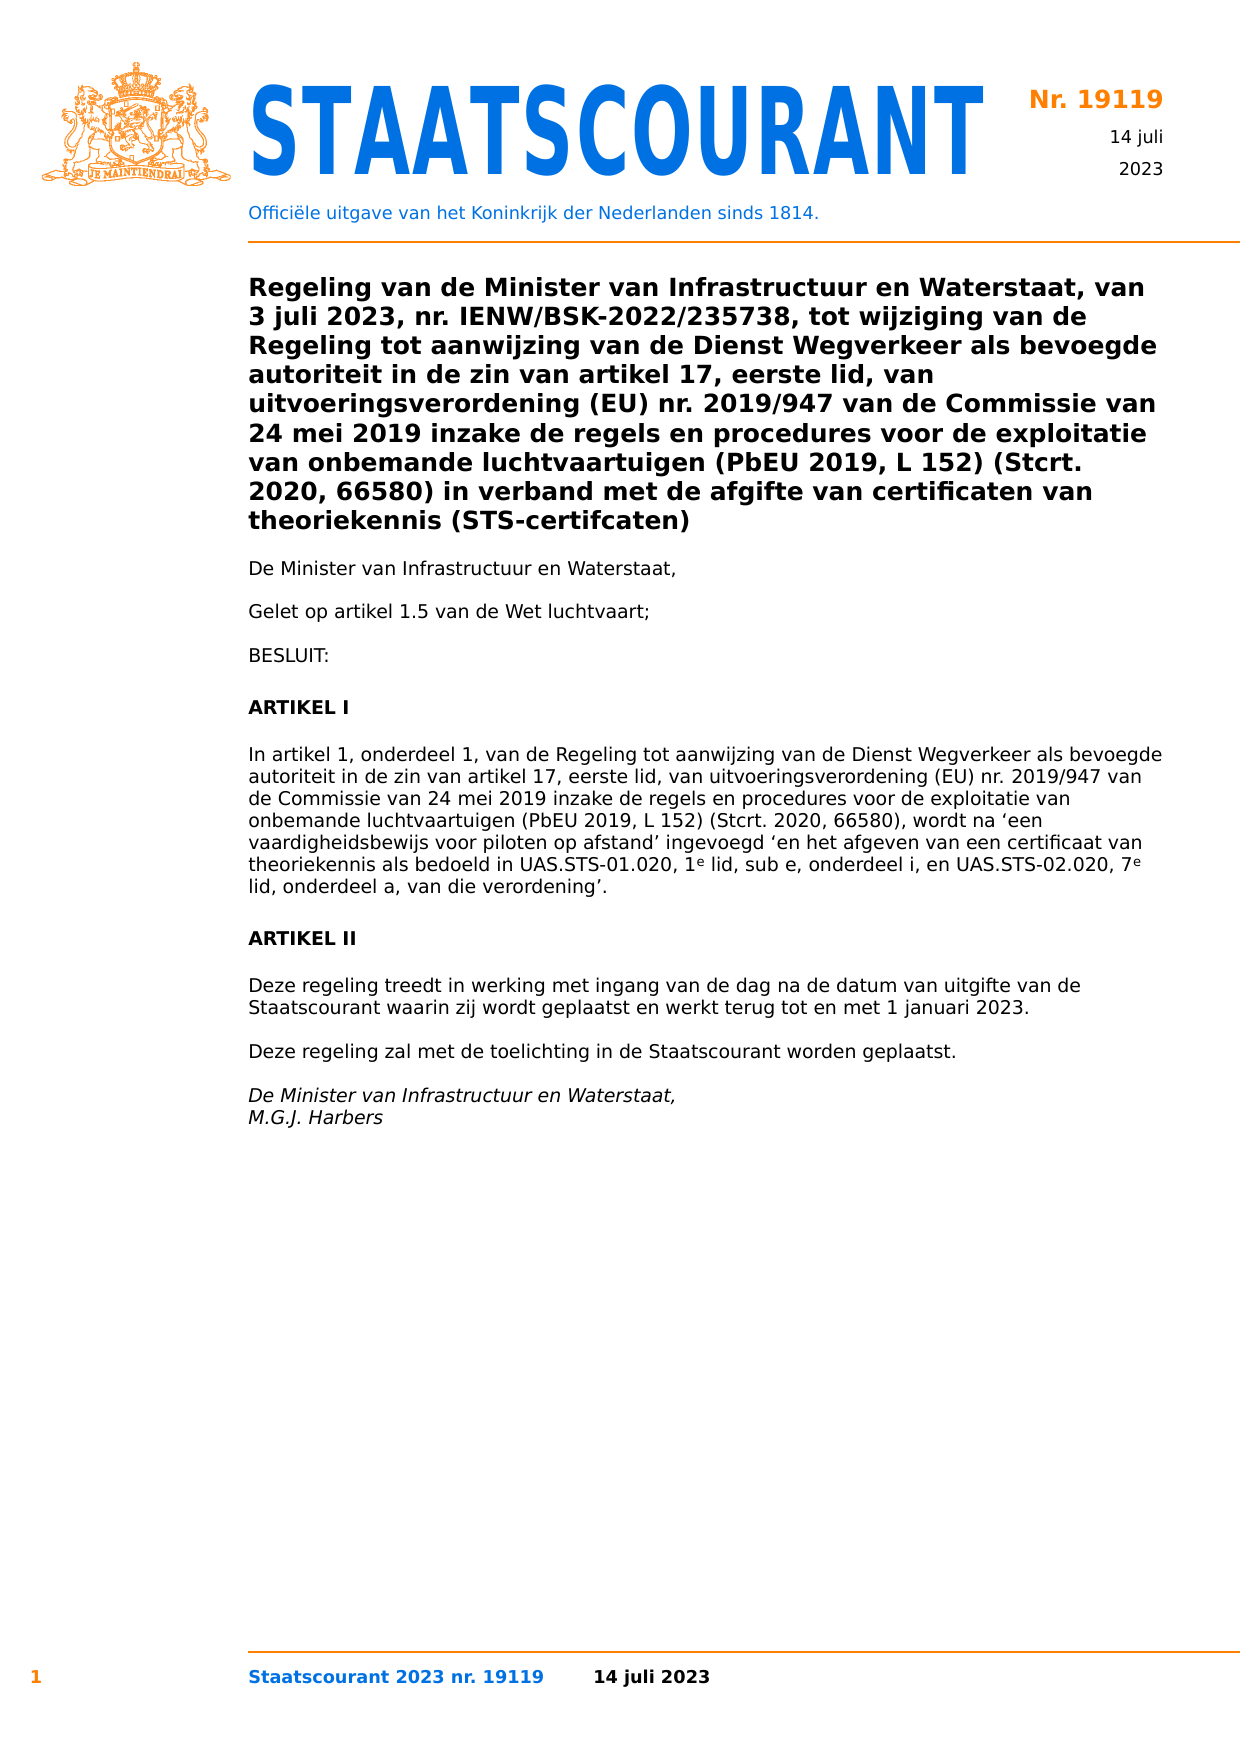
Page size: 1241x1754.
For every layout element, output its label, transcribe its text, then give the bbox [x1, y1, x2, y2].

table_cell 14 juli [998, 121, 1240, 153]
text De Minister van Infrastructuur en Waterstaat, M.G.J. Harbers [248, 1084, 1163, 1128]
text BESLUIT: [248, 645, 1163, 667]
picture [41, 62, 231, 186]
text De Minister van Infrastructuur en Waterstaat, [248, 557, 1163, 579]
subtitle ARTIKEL I [248, 697, 1163, 719]
table_header Nr. 19119 [998, 62, 1240, 121]
text Deze regeling zal met de toelichting in de Staatscourant worden geplaatst. [248, 1041, 1163, 1063]
subtitle Regeling van de Minister van Infrastructuur en Waterstaat, van 3 juli 2023, nr. IENW/BSK-2022/235738, tot wijziging van de Regeling tot aanwijzing van de Dienst Wegverkeer als bevoegde autoriteit in de zin van artikel 17, eerste lid, van uitvoeringsverordening (EU) nr. 2019/947 van de Commissie van 24 mei 2019 inzake de regels en procedures voor de exploitatie van onbemande luchtvaartuigen (PbEU 2019, L 152) (Stcrt. 2020, 66580) in verband met de afgifte van certificaten van theoriekennis (STS-certifcaten) [248, 273, 1163, 536]
table_cell 2023 [998, 153, 1240, 203]
subtitle ARTIKEL II [248, 928, 1163, 950]
table_header [25, 62, 248, 241]
table_header STAATSCOURANT [248, 62, 998, 203]
text Gelet op artikel 1.5 van de Wet luchtvaart; [248, 601, 1163, 623]
text In artikel 1, onderdeel 1, van de Regeling tot aanwijzing van de Dienst Wegverkeer als bevoegde autoriteit in de zin van artikel 17, eerste lid, van uitvoeringsverordening (EU) nr. 2019/947 van de Commissie van 24 mei 2019 inzake de regels en procedures voor de exploitatie van onbemande luchtvaartuigen (PbEU 2019, L 152) (Stcrt. 2020, 66580), wordt na ‘een vaardigheidsbewijs voor piloten op afstand’ ingevoegd ‘en het afgeven van een certificaat van theoriekennis als bedoeld in UAS.STS-01.020, 1e lid, sub e, onderdeel i, en UAS.STS-02.020, 7e lid, onderdeel a, van die verordening’. [248, 744, 1163, 898]
table_cell Officiële uitgave van het Koninkrijk der Nederlanden sinds 1814. [248, 203, 1240, 241]
text Deze regeling treedt in werking met ingang van de dag na de datum van uitgifte van de Staatscourant waarin zij wordt geplaatst en werkt terug tot en met 1 januari 2023. [248, 975, 1163, 1019]
